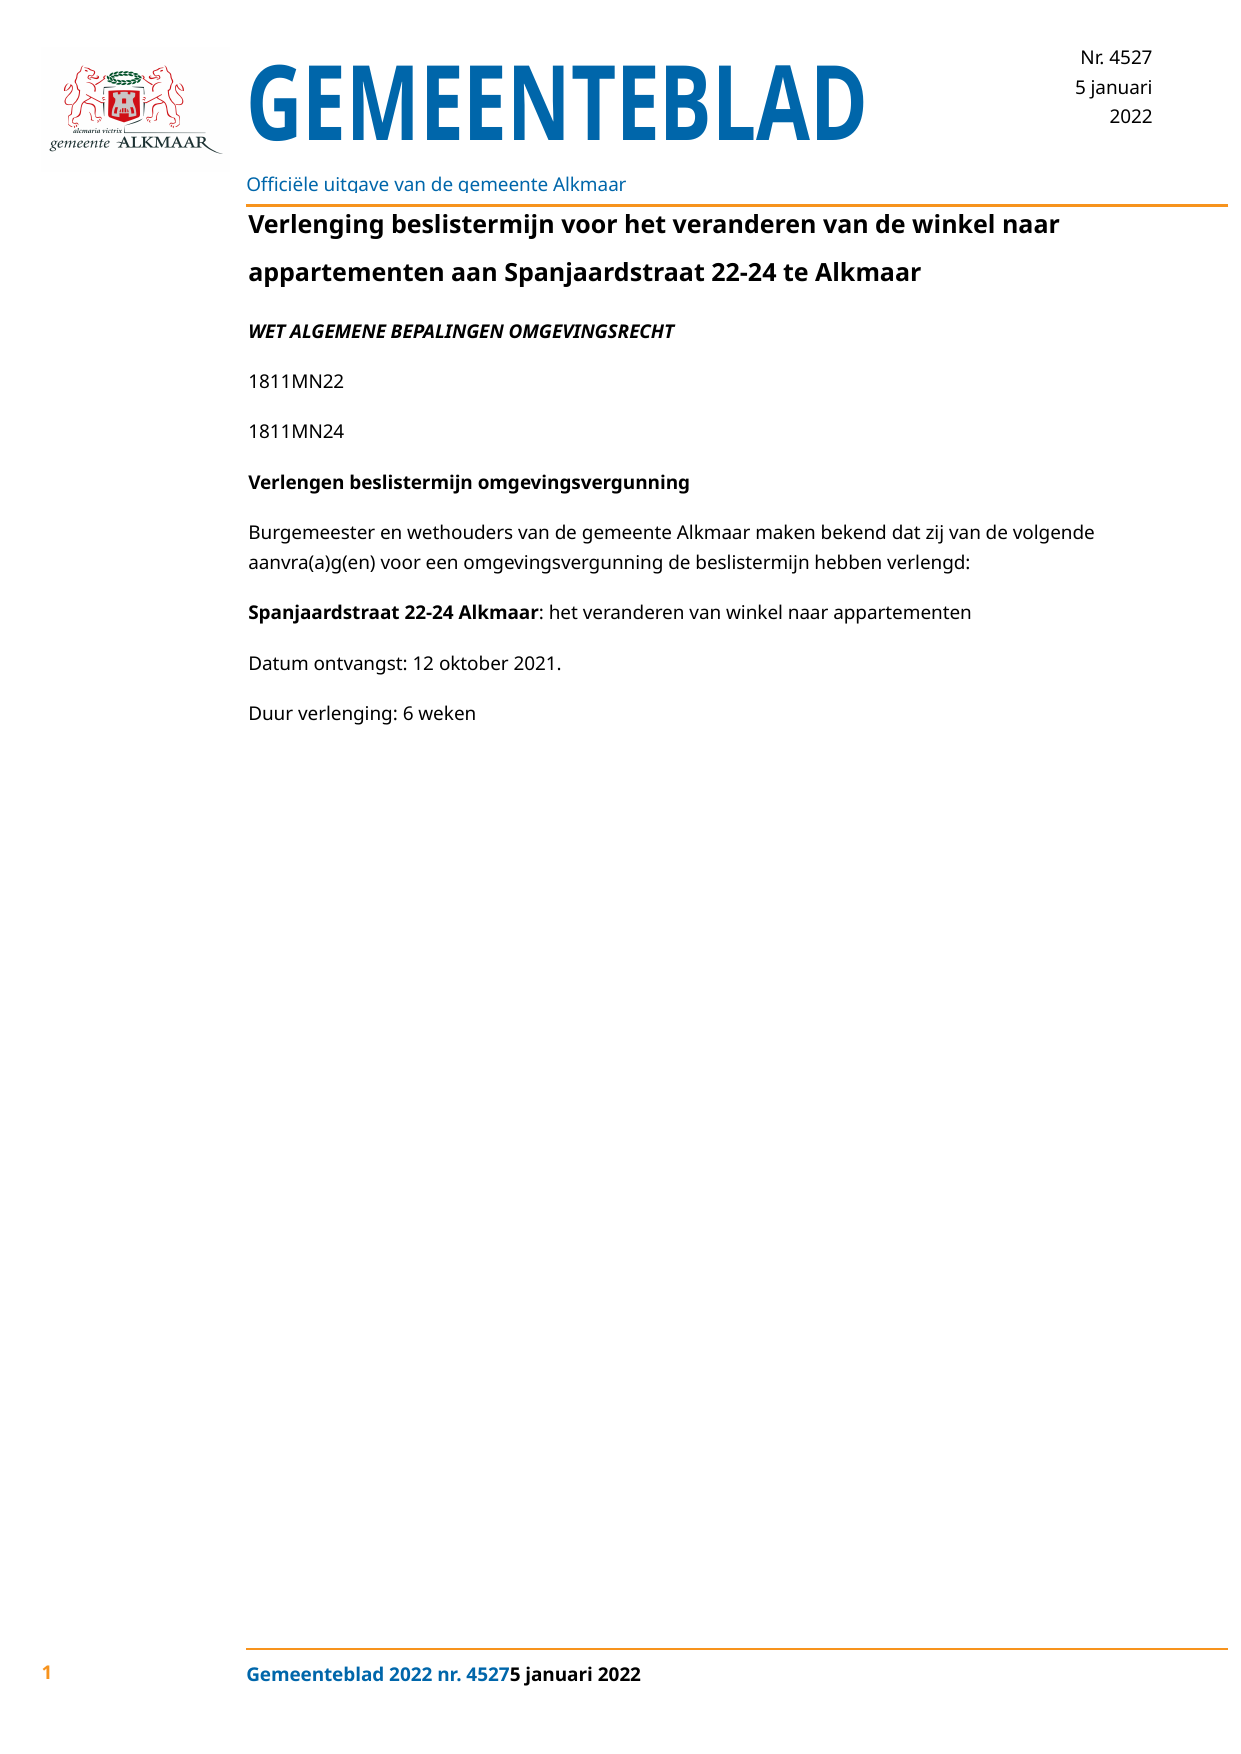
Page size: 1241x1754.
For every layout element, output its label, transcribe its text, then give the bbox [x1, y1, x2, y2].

text 1811MN22 [248, 368, 1152, 394]
text Spanjaardstraat 22-24 Alkmaar: het veranderen van winkel naar appartementen [248, 599, 1152, 625]
text Datum ontvangst: 12 oktober 2021. [248, 650, 1152, 676]
text 1811MN24 [248, 419, 1152, 444]
text Verlengen beslistermijn omgevingsvergunning [248, 469, 1152, 495]
text Burgemeester en wethouders van de gemeente Alkmaar maken bekend dat zij van de volgende aanvra(a)g(en) voor een omgevingsvergunning de beslistermijn hebben verlengd: [248, 519, 1152, 575]
text Duur verlenging: 6 weken [248, 700, 1152, 726]
text WET ALGEMENE BEPALINGEN OMGEVINGSRECHT [248, 318, 1152, 344]
picture [41, 47, 231, 172]
text Verlenging beslistermijn voor het veranderen van de winkel naar appartementen aan Spanjaardstraat 22-24 te Alkmaar [248, 207, 1152, 288]
